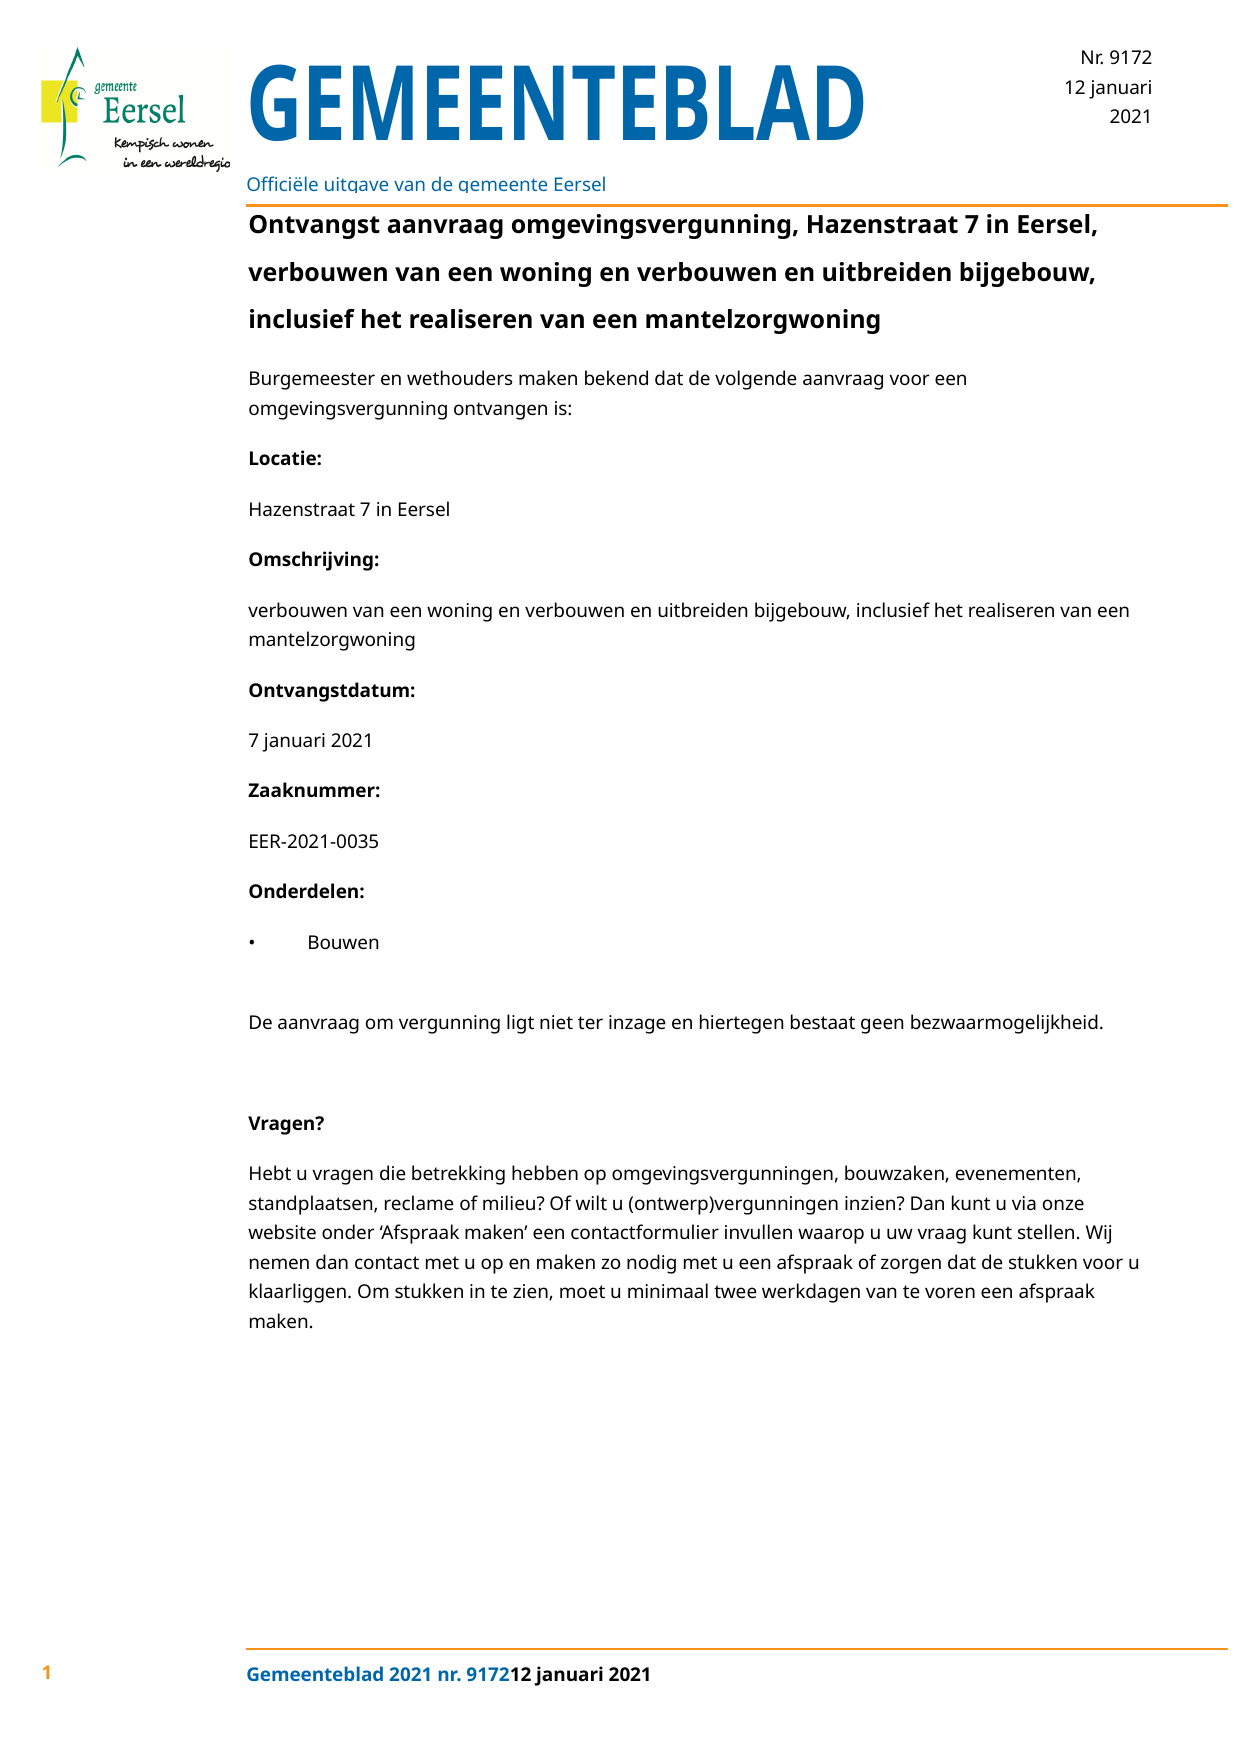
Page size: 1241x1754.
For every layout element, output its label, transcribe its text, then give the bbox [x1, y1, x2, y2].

list Bouwen [248, 929, 1152, 954]
text Locatie: [248, 446, 1152, 471]
text 7 januari 2021 [248, 727, 1152, 753]
text De aanvraag om vergunning ligt niet ter inzage en hiertegen bestaat geen bezwaarmogelijkheid. [248, 1009, 1152, 1034]
text Hazenstraat 7 in Eersel [248, 496, 1152, 522]
text EER-2021-0035 [248, 828, 1152, 854]
text Burgemeester en wethouders maken bekend dat de volgende aanvraag voor een omgevingsvergunning ontvangen is: [248, 366, 1152, 421]
text Ontvangstdatum: [248, 677, 1152, 702]
text Onderdelen: [248, 878, 1152, 904]
text Hebt u vragen die betrekking hebben op omgevingsvergunningen, bouwzaken, evenementen, standplaatsen, reclame of milieu? Of wilt u (ontwerp)vergunningen inzien? Dan kunt u via onze website onder ‘Afspraak maken’ een contactformulier invullen waarop u uw vraag kunt stellen. Wij nemen dan contact met u op en maken zo nodig met u een afspraak of zorgen dat de stukken voor u klaarliggen. Om stukken in te zien, moet u minimaal twee werkdagen van te voren een afspraak maken. [248, 1160, 1152, 1334]
text verbouwen van een woning en verbouwen en uitbreiden bijgebouw, inclusief het realiseren van een mantelzorgwoning [248, 597, 1152, 652]
text Vragen? [248, 1110, 1152, 1135]
text Omschrijving: [248, 546, 1152, 572]
text Ontvangst aanvraag omgevingsvergunning, Hazenstraat 7 in Eersel, verbouwen van een woning en verbouwen en uitbreiden bijgebouw, inclusief het realiseren van een mantelzorgwoning [248, 207, 1152, 336]
text Zaaknummer: [248, 778, 1152, 803]
picture [41, 47, 231, 172]
